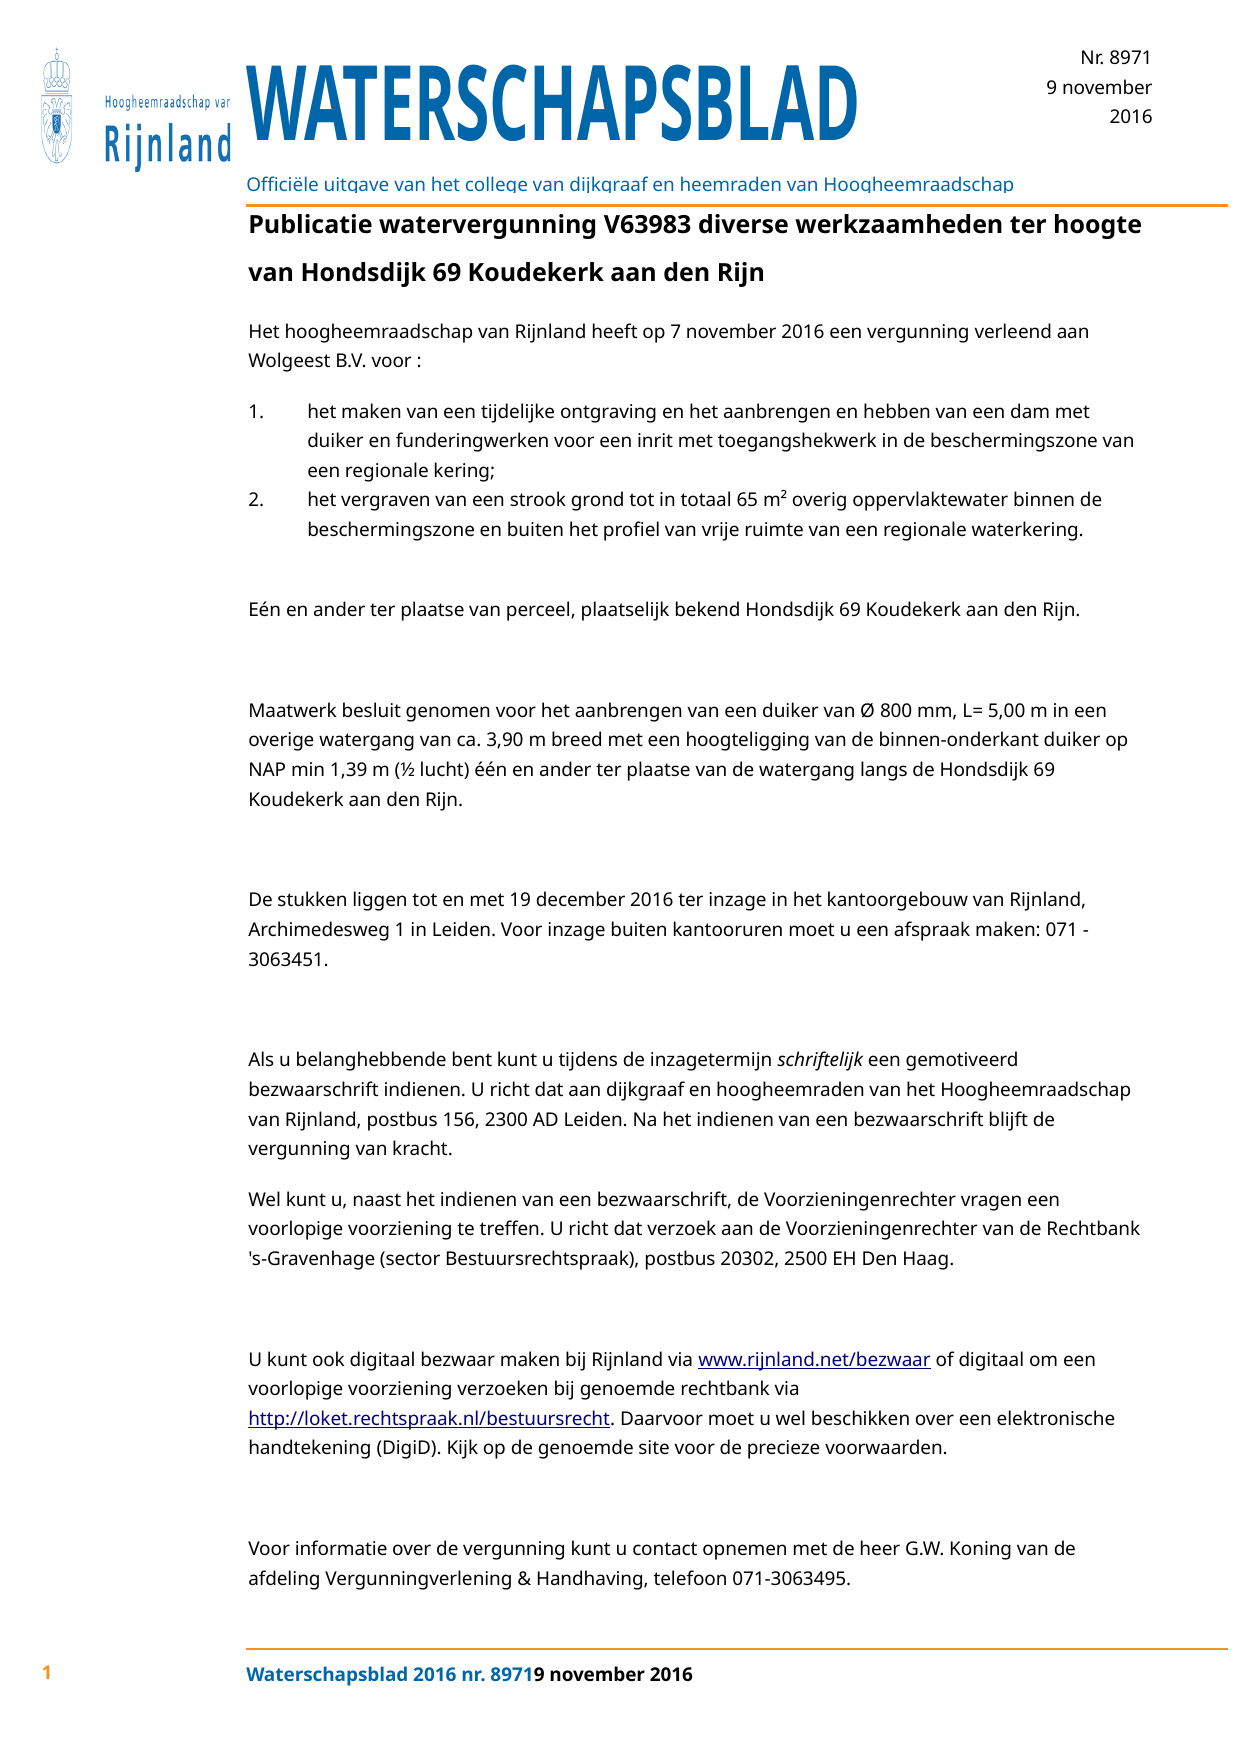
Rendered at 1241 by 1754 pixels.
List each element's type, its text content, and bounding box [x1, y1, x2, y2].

text Voor informatie over de vergunning kunt u contact opnemen met de heer G.W. Koning van de afdeling Vergunningverlening & Handhaving, telefoon 071-3063495. [248, 1535, 1152, 1591]
list het maken van een tijdelijke ontgraving en het aanbrengen en hebben van een dam met duiker en funderingwerken voor een inrit met toegangshekwerk in de beschermingszone van een regionale kering; [248, 398, 1152, 483]
text Maatwerk besluit genomen voor het aanbrengen van een duiker van Ø 800 mm, L= 5,00 m in een overige watergang van ca. 3,90 m breed met een hoogteligging van de binnen-onderkant duiker op NAP min 1,39 m (½ lucht) één en ander ter plaatse van de watergang langs de Hondsdijk 69 Koudekerk aan den Rijn. [248, 697, 1152, 812]
text Eén en ander ter plaatse van perceel, plaatselijk bekend Hondsdijk 69 Koudekerk aan den Rijn. [248, 596, 1152, 622]
text De stukken liggen tot en met 19 december 2016 ter inzage in het kantoorgebouw van Rijnland, Archimedesweg 1 in Leiden. Voor inzage buiten kantooruren moet u een afspraak maken: 071 - 3063451. [248, 887, 1152, 972]
text Publicatie watervergunning V63983 diverse werkzaamheden ter hoogte van Hondsdijk 69 Koudekerk aan den Rijn [248, 207, 1152, 288]
list het vergraven van een strook grond tot in totaal 65 m² overig oppervlaktewater binnen de beschermingszone en buiten het profiel van vrije ruimte van een regionale waterkering. [248, 487, 1152, 542]
text Wel kunt u, naast het indienen van een bezwaarschrift, de Voorzieningenrechter vragen een voorlopige voorziening te treffen. U richt dat verzoek aan de Voorzieningenrechter van de Rechtbank 's-Gravenhage (sector Bestuursrechtspraak), postbus 20302, 2500 EH Den Haag. [248, 1186, 1152, 1271]
picture [41, 47, 231, 172]
text U kunt ook digitaal bezwaar maken bij Rijnland via www.rijnland.net/bezwaar of digitaal om een voorlopige voorziening verzoeken bij genoemde rechtbank via http://loket.rechtspraak.nl/bestuursrecht. Daarvoor moet u wel beschikken over een elektronische handtekening (DigiD). Kijk op de genoemde site voor de precieze voorwaarden. [248, 1346, 1152, 1460]
text Het hoogheemraadschap van Rijnland heeft op 7 november 2016 een vergunning verleend aan Wolgeest B.V. voor : [248, 318, 1152, 373]
text Als u belanghebbende bent kunt u tijdens de inzagetermijn schriftelijk een gemotiveerd bezwaarschrift indienen. U richt dat aan dijkgraaf en hoogheemraden van het Hoogheemraadschap van Rijnland, postbus 156, 2300 AD Leiden. Na het indienen van een bezwaarschrift blijft de vergunning van kracht. [248, 1047, 1152, 1161]
